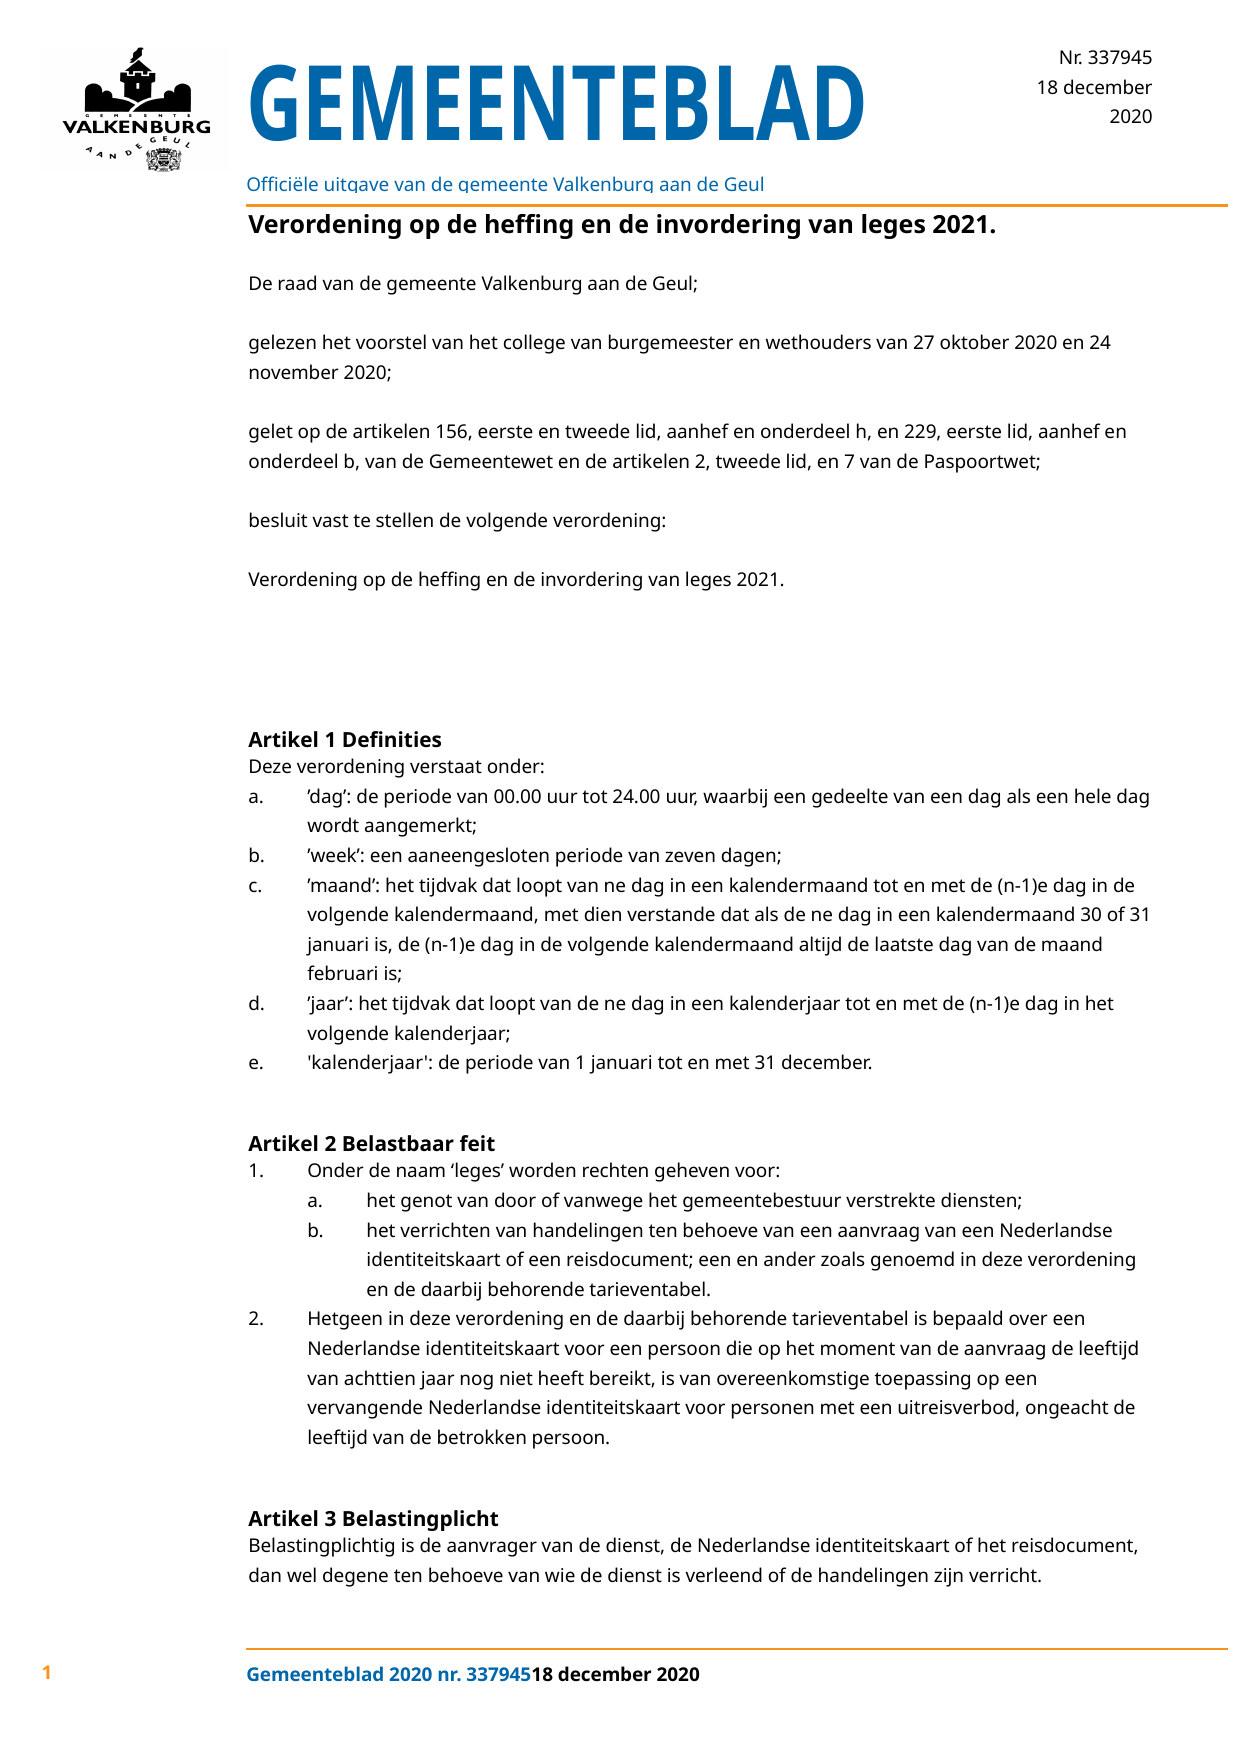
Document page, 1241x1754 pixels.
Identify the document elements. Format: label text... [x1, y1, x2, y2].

text gelezen het voorstel van het college van burgemeester en wethouders van 27 oktober 2020 en 24 november 2020; [248, 329, 1152, 385]
list het genot van door of vanwege het gemeentebestuur verstrekte diensten; [307, 1187, 1152, 1213]
text besluit vast te stellen de volgende verordening: [248, 507, 1152, 533]
text De raad van de gemeente Valkenburg aan de Geul; [248, 270, 1152, 296]
list ’dag’: de periode van 00.00 uur tot 24.00 uur, waarbij een gedeelte van een dag als een hele dag wordt aangemerkt; [248, 783, 1152, 838]
list 'kalenderjaar': de periode van 1 januari tot en met 31 december. [248, 1049, 1152, 1075]
text Verordening op de heffing en de invordering van leges 2021. [248, 566, 1152, 592]
text gelet op de artikelen 156, eerste en tweede lid, aanhef en onderdeel h, en 229, eerste lid, aanhef en onderdeel b, van de Gemeentewet en de artikelen 2, tweede lid, en 7 van de Paspoortwet; [248, 418, 1152, 473]
list het verrichten van handelingen ten behoeve van een aanvraag van een Nederlandse identiteitskaart of een reisdocument; een en ander zoals genoemd in deze verordening en de daarbij behorende tarieventabel. [307, 1217, 1152, 1302]
list Hetgeen in deze verordening en de daarbij behorende tarieventabel is bepaald over een Nederlandse identiteitskaart voor een persoon die op het moment van de aanvraag de leeftijd van achttien jaar nog niet heeft bereikt, is van overeenkomstige toepassing op een vervangende Nederlandse identiteitskaart voor personen met een uitreisverbod, ongeacht de leeftijd van de betrokken persoon. [248, 1306, 1152, 1450]
text Artikel 1 Definities [248, 725, 1152, 753]
text Verordening op de heffing en de invordering van leges 2021. [248, 207, 1152, 241]
list ’week’: een aaneengesloten periode van zeven dagen; [248, 842, 1152, 868]
text Deze verordening verstaat onder: [248, 753, 1152, 779]
list ’jaar’: het tijdvak dat loopt van de ne dag in een kalenderjaar tot en met de (n-1)e dag in het volgende kalenderjaar; [248, 990, 1152, 1045]
list ’maand’: het tijdvak dat loopt van ne dag in een kalendermaand tot en met de (n-1)e dag in de volgende kalendermaand, met dien verstande dat als de ne dag in een kalendermaand 30 of 31 januari is, de (n-1)e dag in de volgende kalendermaand altijd de laatste dag van de maand februari is; [248, 872, 1152, 986]
text Artikel 3 Belastingplicht [248, 1504, 1152, 1532]
text Belastingplichtig is de aanvrager van de dienst, de Nederlandse identiteitskaart of het reisdocument, dan wel degene ten behoeve van wie de dienst is verleend of de handelingen zijn verricht. [248, 1532, 1152, 1588]
text Artikel 2 Belastbaar feit [248, 1129, 1152, 1158]
picture [41, 47, 231, 172]
list Onder de naam ‘leges’ worden rechten geheven voor: [248, 1158, 1152, 1183]
